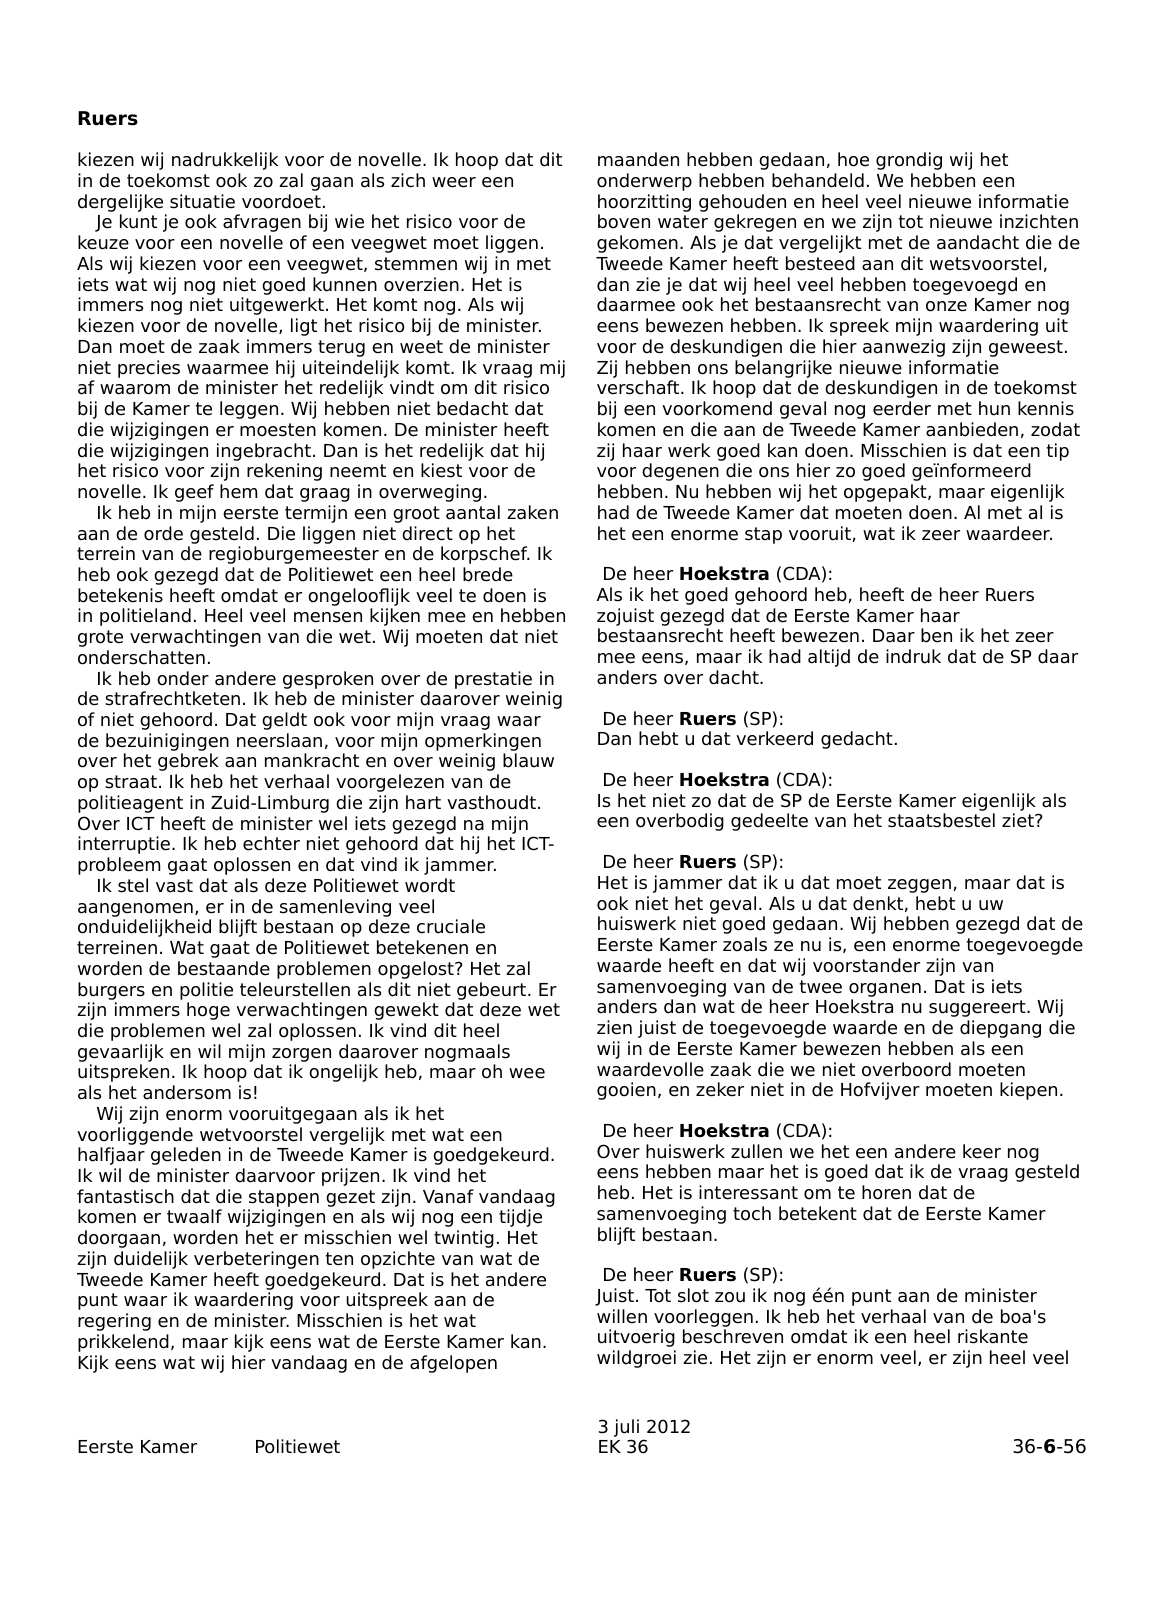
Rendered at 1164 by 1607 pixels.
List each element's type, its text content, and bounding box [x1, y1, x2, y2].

text Je kunt je ook afvragen bij wie het risico voor de keuze voor een novelle of een veegwet moet liggen. Als wij kiezen voor een veegwet, stemmen wij in met iets wat wij nog niet goed kunnen overzien. Het is immers nog niet uitgewerkt. Het komt nog. Als wij kiezen voor de novelle, ligt het risico bij de minister. Dan moet de zaak immers terug en weet de minister niet precies waarmee hij uiteindelijk komt. Ik vraag mij af waarom de minister het redelijk vindt om dit risico bij de Kamer te leggen. Wij hebben niet bedacht dat die wijzigingen er moesten komen. De minister heeft die wijzigingen ingebracht. Dan is het redelijk dat hij het risico voor zijn rekening neemt en kiest voor de novelle. Ik geef hem dat graag in overweging. [77, 212, 567, 503]
text Juist. Tot slot zou ik nog één punt aan de minister willen voorleggen. Ik heb het verhaal van de boa's uitvoerig beschreven omdat ik een heel riskante wildgroei zie. Het zijn er enorm veel, er zijn heel veel [596, 1286, 1087, 1369]
text De heer Hoekstra (CDA): [596, 770, 1087, 791]
text Is het niet zo dat de SP de Eerste Kamer eigenlijk als een overbodig gedeelte van het staatsbestel ziet? [596, 791, 1087, 832]
text kiezen wij nadrukkelijk voor de novelle. Ik hoop dat dit in de toekomst ook zo zal gaan als zich weer een dergelijke situatie voordoet. [77, 150, 567, 212]
text De heer Ruers (SP): [596, 1265, 1087, 1286]
text maanden hebben gedaan, hoe grondig wij het onderwerp hebben behandeld. We hebben een hoorzitting gehouden en heel veel nieuwe informatie boven water gekregen en we zijn tot nieuwe inzichten gekomen. Als je dat vergelijkt met de aandacht die de Tweede Kamer heeft besteed aan dit wetsvoorstel, dan zie je dat wij heel veel hebben toegevoegd en daarmee ook het bestaansrecht van onze Kamer nog eens bewezen hebben. Ik spreek mijn waardering uit voor de deskundigen die hier aanwezig zijn geweest. Zij hebben ons belangrijke nieuwe informatie verschaft. Ik hoop dat de deskundigen in de toekomst bij een voorkomend geval nog eerder met hun kennis komen en die aan de Tweede Kamer aanbieden, zodat zij haar werk goed kan doen. Misschien is dat een tip voor degenen die ons hier zo goed geïnformeerd hebben. Nu hebben wij het opgepakt, maar eigenlijk had de Tweede Kamer dat moeten doen. Al met al is het een enorme stap vooruit, wat ik zeer waardeer. [596, 150, 1087, 544]
text Het is jammer dat ik u dat moet zeggen, maar dat is ook niet het geval. Als u dat denkt, hebt u uw huiswerk niet goed gedaan. Wij hebben gezegd dat de Eerste Kamer zoals ze nu is, een enorme toegevoegde waarde heeft en dat wij voorstander zijn van samenvoeging van de twee organen. Dat is iets anders dan wat de heer Hoekstra nu suggereert. Wij zien juist de toegevoegde waarde en de diepgang die wij in de Eerste Kamer bewezen hebben als een waardevolle zaak die we niet overboord moeten gooien, en zeker niet in de Hofvijver moeten kiepen. [596, 873, 1087, 1101]
text Ik heb in mijn eerste termijn een groot aantal zaken aan de orde gesteld. Die liggen niet direct op het terrein van de regioburgemeester en de korpschef. Ik heb ook gezegd dat de Politiewet een heel brede betekenis heeft omdat er ongelooflijk veel te doen is in politieland. Heel veel mensen kijken mee en hebben grote verwachtingen van die wet. Wij moeten dat niet onderschatten. [77, 503, 567, 668]
text Over huiswerk zullen we het een andere keer nog eens hebben maar het is goed dat ik de vraag gesteld heb. Het is interessant om te horen dat de samenvoeging toch betekent dat de Eerste Kamer blijft bestaan. [596, 1142, 1087, 1245]
text De heer Hoekstra (CDA): [596, 1121, 1087, 1142]
text Ik stel vast dat als deze Politiewet wordt aangenomen, er in de samenleving veel onduidelijkheid blijft bestaan op deze cruciale terreinen. Wat gaat de Politiewet betekenen en worden de bestaande problemen opgelost? Het zal burgers en politie teleurstellen als dit niet gebeurt. Er zijn immers hoge verwachtingen gewekt dat deze wet die problemen wel zal oplossen. Ik vind dit heel gevaarlijk en wil mijn zorgen daarover nogmaals uitspreken. Ik hoop dat ik ongelijk heb, maar oh wee als het andersom is! [77, 876, 567, 1104]
text Als ik het goed gehoord heb, heeft de heer Ruers zojuist gezegd dat de Eerste Kamer haar bestaansrecht heeft bewezen. Daar ben ik het zeer mee eens, maar ik had altijd de indruk dat de SP daar anders over dacht. [596, 585, 1087, 688]
text De heer Ruers (SP): [596, 708, 1087, 729]
text De heer Hoekstra (CDA): [596, 564, 1087, 585]
text De heer Ruers (SP): [596, 852, 1087, 873]
text Dan hebt u dat verkeerd gedacht. [596, 729, 1087, 750]
text Ik heb onder andere gesproken over de prestatie in de strafrechtketen. Ik heb de minister daarover weinig of niet gehoord. Dat geldt ook voor mijn vraag waar de bezuinigingen neerslaan, voor mijn opmerkingen over het gebrek aan mankracht en over weinig blauw op straat. Ik heb het verhaal voorgelezen van de politieagent in Zuid-Limburg die zijn hart vasthoudt. Over ICT heeft de minister wel iets gezegd na mijn interruptie. Ik heb echter niet gehoord dat hij het ICT-probleem gaat oplossen en dat vind ik jammer. [77, 668, 567, 876]
text Wij zijn enorm vooruitgegaan als ik het voorliggende wetvoorstel vergelijk met wat een halfjaar geleden in de Tweede Kamer is goedgekeurd. Ik wil de minister daarvoor prijzen. Ik vind het fantastisch dat die stappen gezet zijn. Vanaf vandaag komen er twaalf wijzigingen en als wij nog een tijdje doorgaan, worden het er misschien wel twintig. Het zijn duidelijk verbeteringen ten opzichte van wat de Tweede Kamer heeft goedgekeurd. Dat is het andere punt waar ik waardering voor uitspreek aan de regering en de minister. Misschien is het wat prikkelend, maar kijk eens wat de Eerste Kamer kan. Kijk eens wat wij hier vandaag en de afgelopen [77, 1104, 567, 1373]
